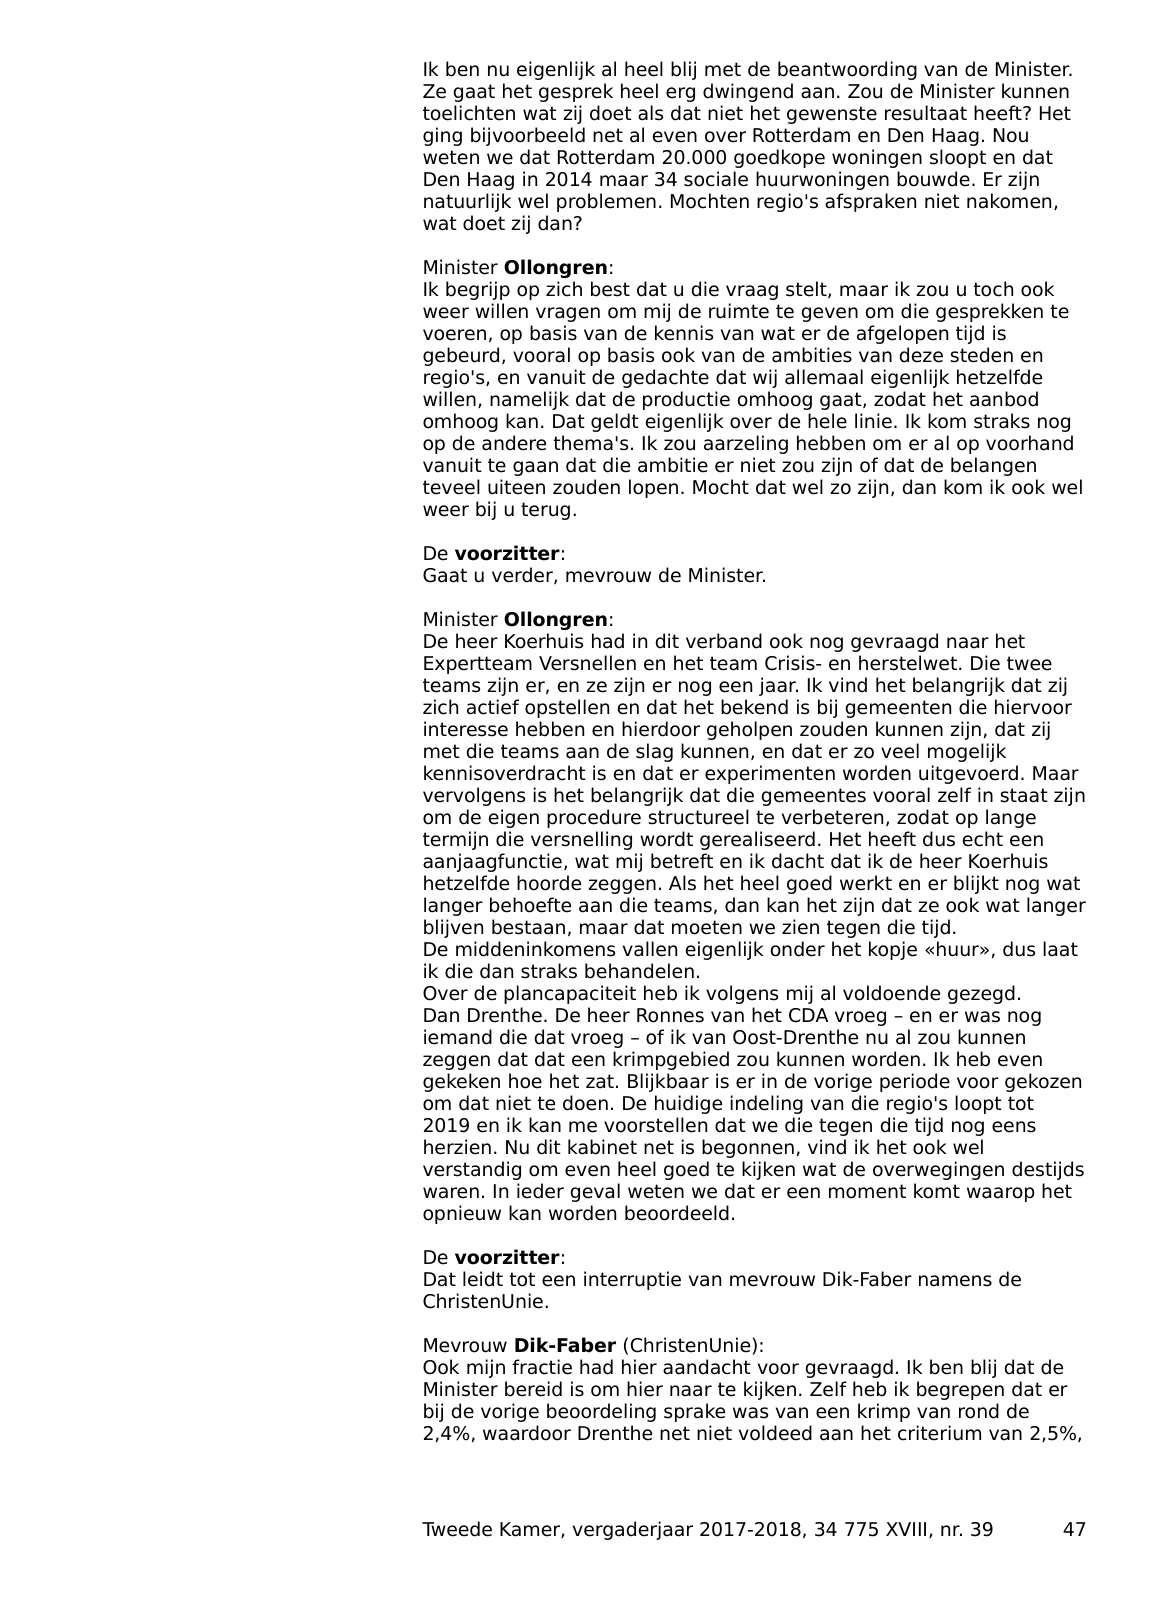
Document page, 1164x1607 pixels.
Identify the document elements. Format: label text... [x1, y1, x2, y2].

text De voorzitter: [422, 1247, 1087, 1269]
text De voorzitter: [422, 543, 1087, 565]
text Minister Ollongren: [422, 609, 1087, 631]
text Ik ben nu eigenlijk al heel blij met de beantwoording van de Minister. Ze gaat het gesprek heel erg dwingend aan. Zou de Minister kunnen toelichten wat zij doet als dat niet het gewenste resultaat heeft? Het ging bijvoorbeeld net al even over Rotterdam en Den Haag. Nou weten we dat Rotterdam 20.000 goedkope woningen sloopt en dat Den Haag in 2014 maar 34 sociale huurwoningen bouwde. Er zijn natuurlijk wel problemen. Mochten regio's afspraken niet nakomen, wat doet zij dan? [422, 59, 1087, 235]
text Dan Drenthe. De heer Ronnes van het CDA vroeg – en er was nog iemand die dat vroeg – of ik van Oost-Drenthe nu al zou kunnen zeggen dat dat een krimpgebied zou kunnen worden. Ik heb even gekeken hoe het zat. Blijkbaar is er in de vorige periode voor gekozen om dat niet te doen. De huidige indeling van die regio's loopt tot 2019 en ik kan me voorstellen dat we die tegen die tijd nog eens herzien. Nu dit kabinet net is begonnen, vind ik het ook wel verstandig om even heel goed te kijken wat de overwegingen destijds waren. In ieder geval weten we dat er een moment komt waarop het opnieuw kan worden beoordeeld. [422, 1005, 1087, 1224]
text Mevrouw Dik-Faber (ChristenUnie): [422, 1335, 1087, 1357]
text Minister Ollongren: [422, 257, 1087, 279]
text Ik begrijp op zich best dat u die vraag stelt, maar ik zou u toch ook weer willen vragen om mij de ruimte te geven om die gesprekken te voeren, op basis van de kennis van wat er de afgelopen tijd is gebeurd, vooral op basis ook van de ambities van deze steden en regio's, en vanuit de gedachte dat wij allemaal eigenlijk hetzelfde willen, namelijk dat de productie omhoog gaat, zodat het aanbod omhoog kan. Dat geldt eigenlijk over de hele linie. Ik kom straks nog op de andere thema's. Ik zou aarzeling hebben om er al op voorhand vanuit te gaan dat die ambitie er niet zou zijn of dat de belangen teveel uiteen zouden lopen. Mocht dat wel zo zijn, dan kom ik ook wel weer bij u terug. [422, 279, 1087, 521]
text De middeninkomens vallen eigenlijk onder het kopje «huur», dus laat ik die dan straks behandelen. [422, 939, 1087, 983]
text De heer Koerhuis had in dit verband ook nog gevraagd naar het Expertteam Versnellen en het team Crisis- en herstelwet. Die twee teams zijn er, en ze zijn er nog een jaar. Ik vind het belangrijk dat zij zich actief opstellen en dat het bekend is bij gemeenten die hiervoor interesse hebben en hierdoor geholpen zouden kunnen zijn, dat zij met die teams aan de slag kunnen, en dat er zo veel mogelijk kennisoverdracht is en dat er experimenten worden uitgevoerd. Maar vervolgens is het belangrijk dat die gemeentes vooral zelf in staat zijn om de eigen procedure structureel te verbeteren, zodat op lange termijn die versnelling wordt gerealiseerd. Het heeft dus echt een aanjaagfunctie, wat mij betreft en ik dacht dat ik de heer Koerhuis hetzelfde hoorde zeggen. Als het heel goed werkt en er blijkt nog wat langer behoefte aan die teams, dan kan het zijn dat ze ook wat langer blijven bestaan, maar dat moeten we zien tegen die tijd. [422, 631, 1087, 939]
text Dat leidt tot een interruptie van mevrouw Dik-Faber namens de ChristenUnie. [422, 1269, 1087, 1313]
text Ook mijn fractie had hier aandacht voor gevraagd. Ik ben blij dat de Minister bereid is om hier naar te kijken. Zelf heb ik begrepen dat er bij de vorige beoordeling sprake was van een krimp van rond de 2,4%, waardoor Drenthe net niet voldeed aan het criterium van 2,5%, [422, 1357, 1087, 1445]
text Gaat u verder, mevrouw de Minister. [422, 565, 1087, 587]
text Over de plancapaciteit heb ik volgens mij al voldoende gezegd. [422, 983, 1087, 1005]
